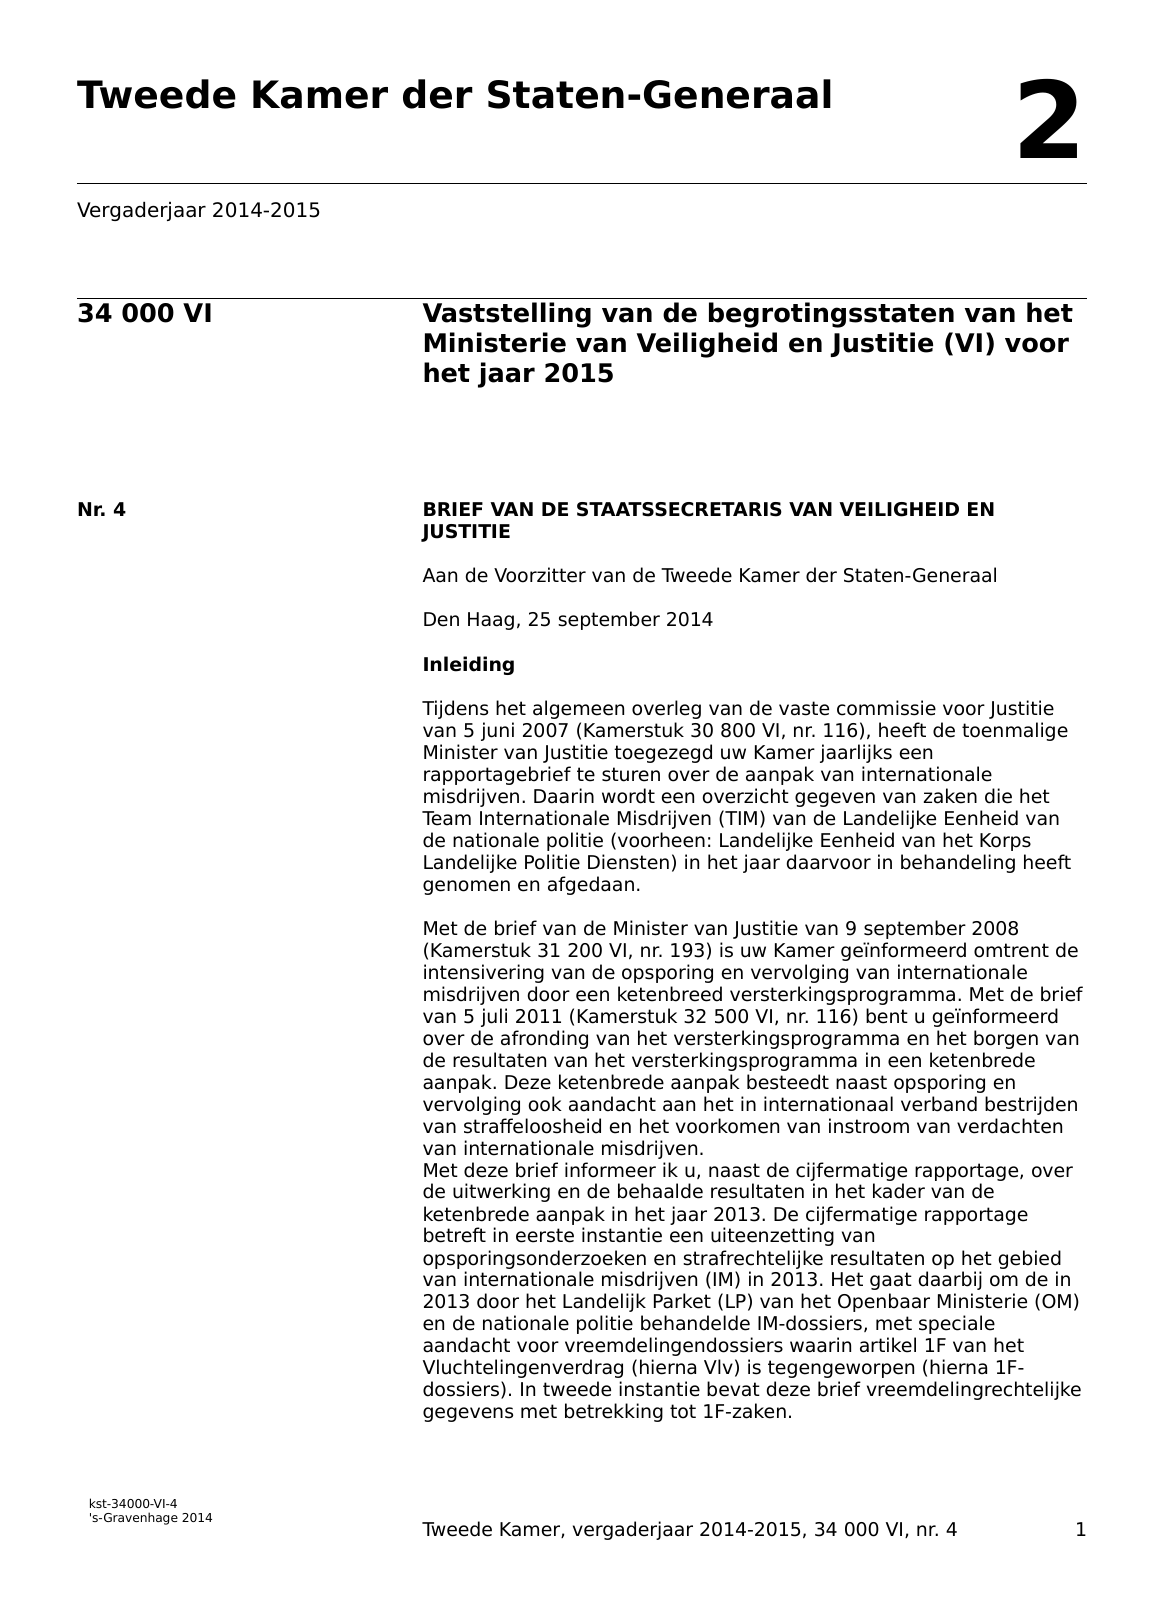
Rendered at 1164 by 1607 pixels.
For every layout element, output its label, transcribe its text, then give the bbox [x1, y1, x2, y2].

text kst-34000-VI-4 [88, 1497, 323, 1511]
table_cell Vergaderjaar 2014-2015 [77, 184, 1087, 298]
table_header Tweede Kamer der Staten-Generaal [77, 59, 886, 183]
subtitle Inleiding [422, 653, 1087, 676]
subtitle Nr. 4 BRIEF VAN DE STAATSSECRETARIS VAN VEILIGHEID EN JUSTITIE [77, 499, 1087, 543]
text Met deze brief informeer ik u, naast de cijfermatige rapportage, over de uitwerking en de behaalde resultaten in het kader van de ketenbrede aanpak in het jaar 2013. De cijfermatige rapportage betreft in eerste instantie een uiteenzetting van opsporingsonderzoeken en strafrechtelijke resultaten op het gebied van internationale misdrijven (IM) in 2013. Het gaat daarbij om de in 2013 door het Landelijk Parket (LP) van het Openbaar Ministerie (OM) en de nationale politie behandelde IM-dossiers, met speciale aandacht voor vreemdelingendossiers waarin artikel 1F van het Vluchtelingenverdrag (hierna Vlv) is tegengeworpen (hierna 1F-dossiers). In tweede instantie bevat deze brief vreemdelingrechtelijke gegevens met betrekking tot 1F-zaken. [422, 1159, 1087, 1423]
text Met de brief van de Minister van Justitie van 9 september 2008 (Kamerstuk 31 200 VI, nr. 193) is uw Kamer geïnformeerd omtrent de intensivering van de opsporing en vervolging van internationale misdrijven door een ketenbreed versterkingsprogramma. Met de brief van 5 juli 2011 (Kamerstuk 32 500 VI, nr. 116) bent u geïnformeerd over de afronding van het versterkingsprogramma en het borgen van de resultaten van het versterkingsprogramma in een ketenbrede aanpak. Deze ketenbrede aanpak besteedt naast opsporing en vervolging ook aandacht aan het in internationaal verband bestrijden van straffeloosheid en het voorkomen van instroom van verdachten van internationale misdrijven. [422, 918, 1087, 1159]
text Aan de Voorzitter van de Tweede Kamer der Staten-Generaal [422, 565, 1087, 587]
text Den Haag, 25 september 2014 [422, 609, 1087, 631]
text Tijdens het algemeen overleg van de vaste commissie voor Justitie van 5 juni 2007 (Kamerstuk 30 800 VI, nr. 116), heeft de toenmalige Minister van Justitie toegezegd uw Kamer jaarlijks een rapportagebrief te sturen over de aanpak van internationale misdrijven. Daarin wordt een overzicht gegeven van zaken die het Team Internationale Misdrijven (TIM) van de Landelijke Eenheid van de nationale politie (voorheen: Landelijke Eenheid van het Korps Landelijke Politie Diensten) in het jaar daarvoor in behandeling heeft genomen en afgedaan. [422, 698, 1087, 896]
text 's-Gravenhage 2014 [88, 1511, 323, 1525]
subtitle 34 000 VI Vaststelling van de begrotingsstaten van het Ministerie van Veiligheid en Justitie (VI) voor het jaar 2015 [77, 299, 1087, 388]
table_header 2 [886, 59, 1087, 183]
